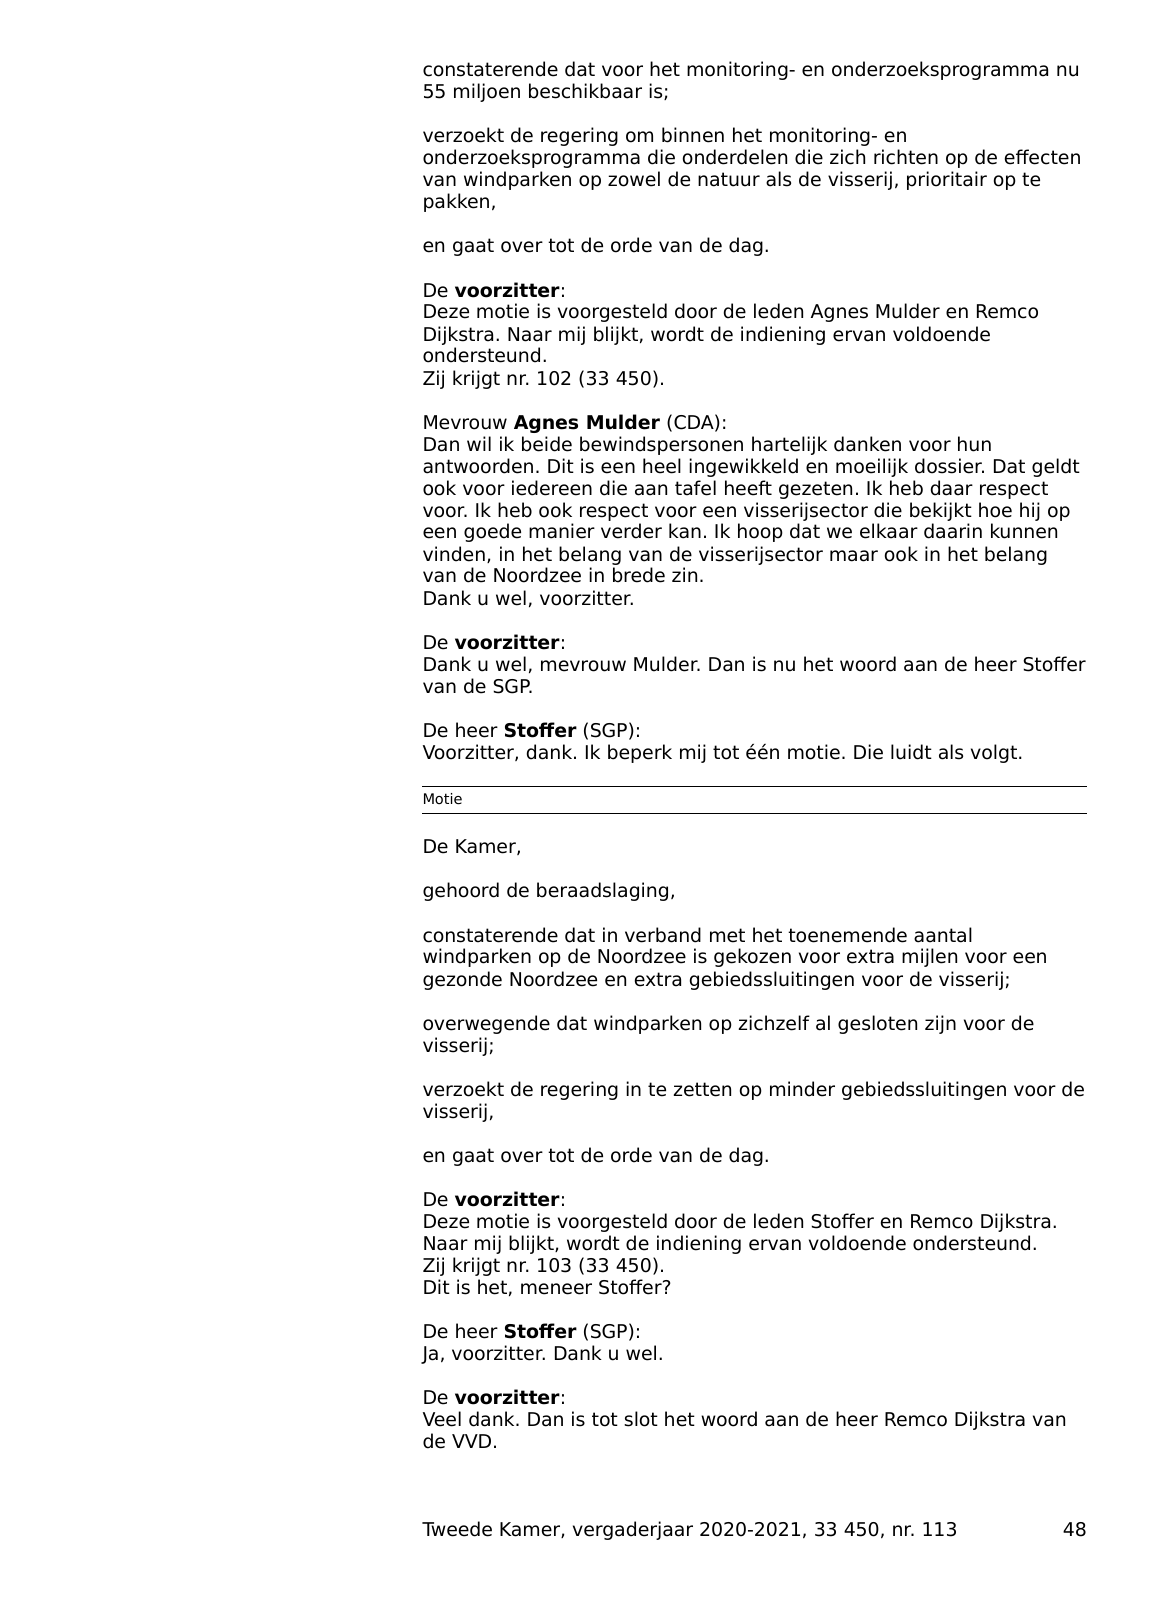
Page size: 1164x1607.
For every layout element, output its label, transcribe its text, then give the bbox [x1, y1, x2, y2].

text overwegende dat windparken op zichzelf al gesloten zijn voor de visserij; [422, 1013, 1087, 1057]
text Ja, voorzitter. Dank u wel. [422, 1343, 1087, 1365]
text Dank u wel, mevrouw Mulder. Dan is nu het woord aan de heer Stoffer van de SGP. [422, 653, 1087, 697]
text De voorzitter: [422, 279, 1087, 301]
text Deze motie is voorgesteld door de leden Agnes Mulder en Remco Dijkstra. Naar mij blijkt, wordt de indiening ervan voldoende ondersteund. [422, 301, 1087, 367]
text Dank u wel, voorzitter. [422, 587, 1087, 609]
text Mevrouw Agnes Mulder (CDA): [422, 412, 1087, 433]
text Dit is het, meneer Stoffer? [422, 1277, 1087, 1299]
text constaterende dat in verband met het toenemende aantal windparken op de Noordzee is gekozen voor extra mijlen voor een gezonde Noordzee en extra gebiedssluitingen voor de visserij; [422, 924, 1087, 990]
text De voorzitter: [422, 632, 1087, 653]
text verzoekt de regering om binnen het monitoring- en onderzoeksprogramma die onderdelen die zich richten op de effecten van windparken op zowel de natuur als de visserij, prioritair op te pakken, [422, 125, 1087, 213]
table_header Motie [422, 787, 1087, 813]
text Veel dank. Dan is tot slot het woord aan de heer Remco Dijkstra van de VVD. [422, 1409, 1087, 1453]
text Zij krijgt nr. 102 (33 450). [422, 367, 1087, 389]
text Voorzitter, dank. Ik beperk mij tot één motie. Die luidt als volgt. [422, 742, 1087, 764]
text en gaat over tot de orde van de dag. [422, 1145, 1087, 1167]
text De voorzitter: [422, 1387, 1087, 1409]
text verzoekt de regering in te zetten op minder gebiedssluitingen voor de visserij, [422, 1079, 1087, 1123]
text Deze motie is voorgesteld door de leden Stoffer en Remco Dijkstra. Naar mij blijkt, wordt de indiening ervan voldoende ondersteund. [422, 1211, 1087, 1255]
text De Kamer, [422, 836, 1087, 858]
text constaterende dat voor het monitoring- en onderzoeksprogramma nu 55 miljoen beschikbaar is; [422, 59, 1087, 103]
text De heer Stoffer (SGP): [422, 1321, 1087, 1343]
text gehoord de beraadslaging, [422, 880, 1087, 902]
text De heer Stoffer (SGP): [422, 720, 1087, 742]
text en gaat over tot de orde van de dag. [422, 235, 1087, 257]
text De voorzitter: [422, 1189, 1087, 1211]
text Zij krijgt nr. 103 (33 450). [422, 1255, 1087, 1277]
text Dan wil ik beide bewindspersonen hartelijk danken voor hun antwoorden. Dit is een heel ingewikkeld en moeilijk dossier. Dat geldt ook voor iedereen die aan tafel heeft gezeten. Ik heb daar respect voor. Ik heb ook respect voor een visserijsector die bekijkt hoe hij op een goede manier verder kan. Ik hoop dat we elkaar daarin kunnen vinden, in het belang van de visserijsector maar ook in het belang van de Noordzee in brede zin. [422, 433, 1087, 587]
